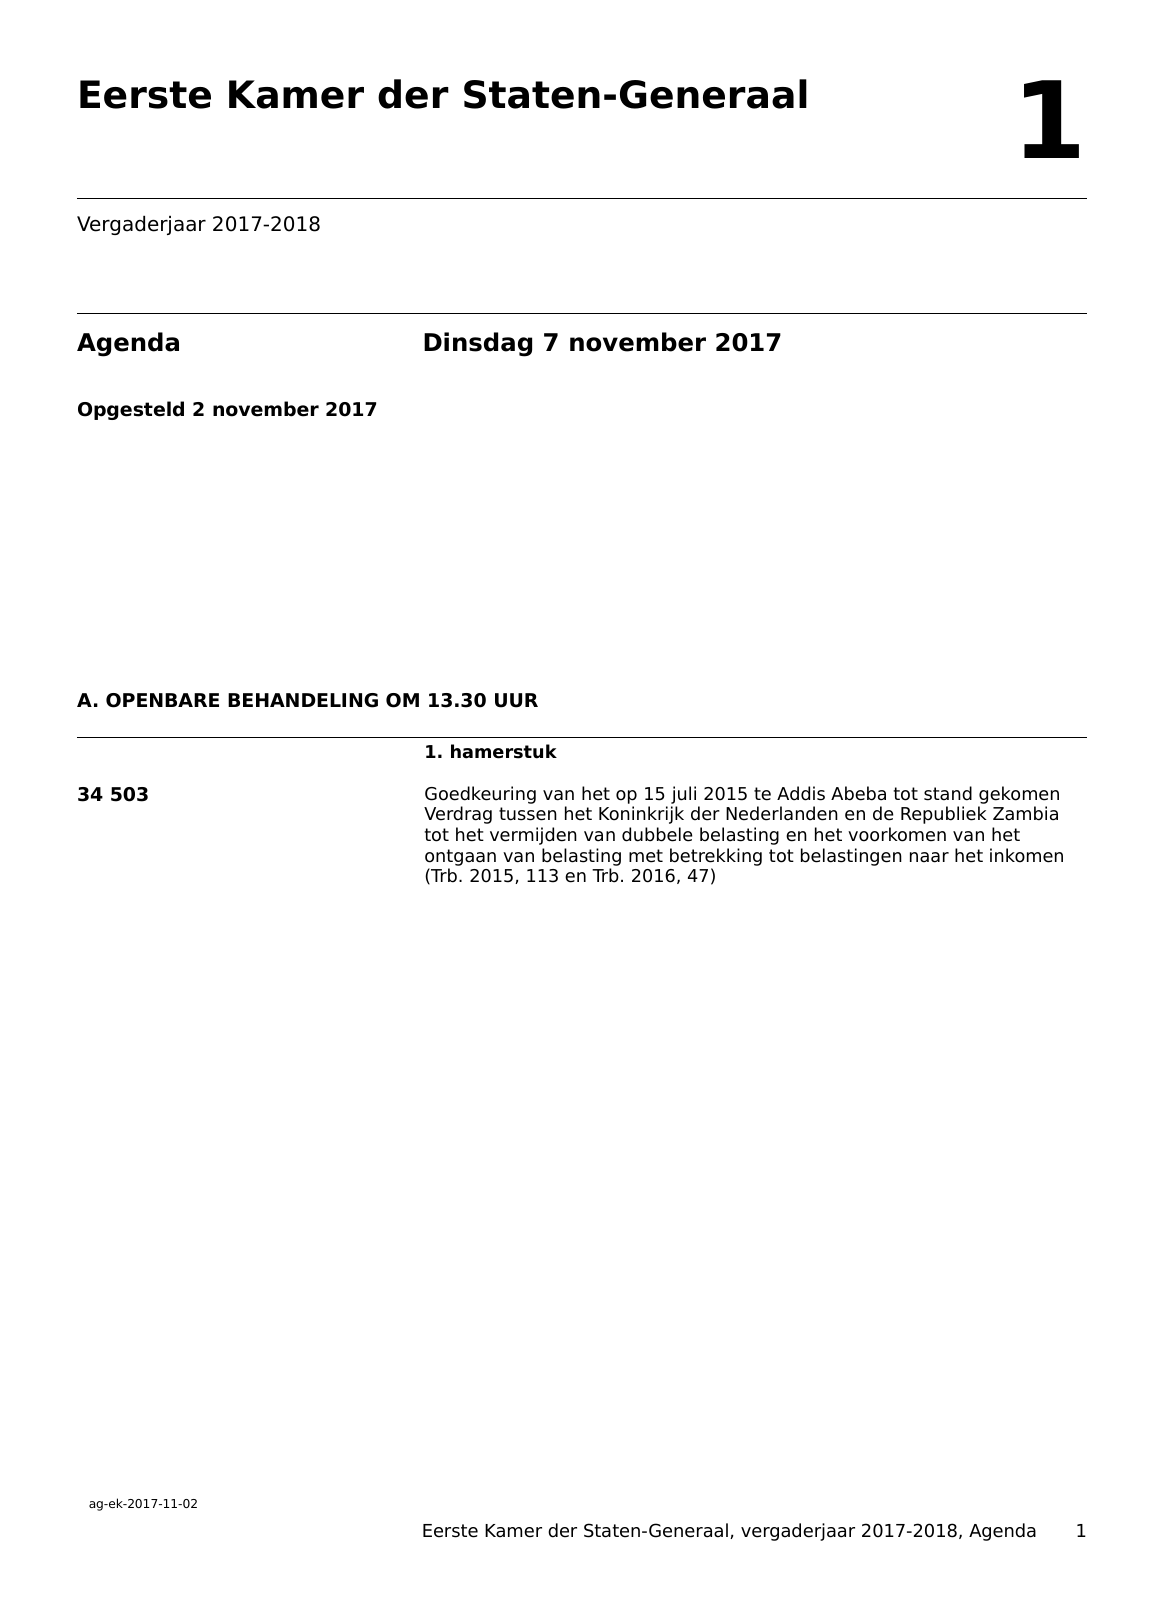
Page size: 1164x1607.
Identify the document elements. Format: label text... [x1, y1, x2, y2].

table_header Eerste Kamer der Staten-Generaal [77, 59, 886, 198]
table_cell [418, 763, 1087, 784]
table_cell Goedkeuring van het op 15 juli 2015 te Addis Abeba tot stand gekomen Verdrag tussen het Koninkrijk der Nederlanden en de Republiek Zambia tot het vermijden van dubbele belasting en het voorkomen van het ontgaan van belasting met betrekking tot belastingen naar het inkomen (Trb. 2015, 113 en Trb. 2016, 47) [418, 784, 1087, 887]
table_header [77, 738, 401, 763]
table_cell Dinsdag 7 november 2017 [422, 314, 1087, 357]
text Opgesteld 2 november 2017 [77, 399, 1087, 421]
subtitle A. OPENBARE BEHANDELING OM 13.30 UUR [77, 690, 1087, 712]
text ag-ek-2017-11-02 [88, 1497, 323, 1511]
table_cell Vergaderjaar 2017-2018 [77, 199, 1087, 313]
table_cell [401, 763, 418, 784]
table_cell [77, 763, 401, 784]
table_header 1 [886, 59, 1087, 198]
table_header [401, 738, 418, 763]
table_cell Agenda [77, 314, 422, 357]
table_cell 34 503 [77, 784, 401, 887]
table_cell [401, 784, 418, 887]
table_header 1. hamerstuk [418, 738, 1087, 763]
